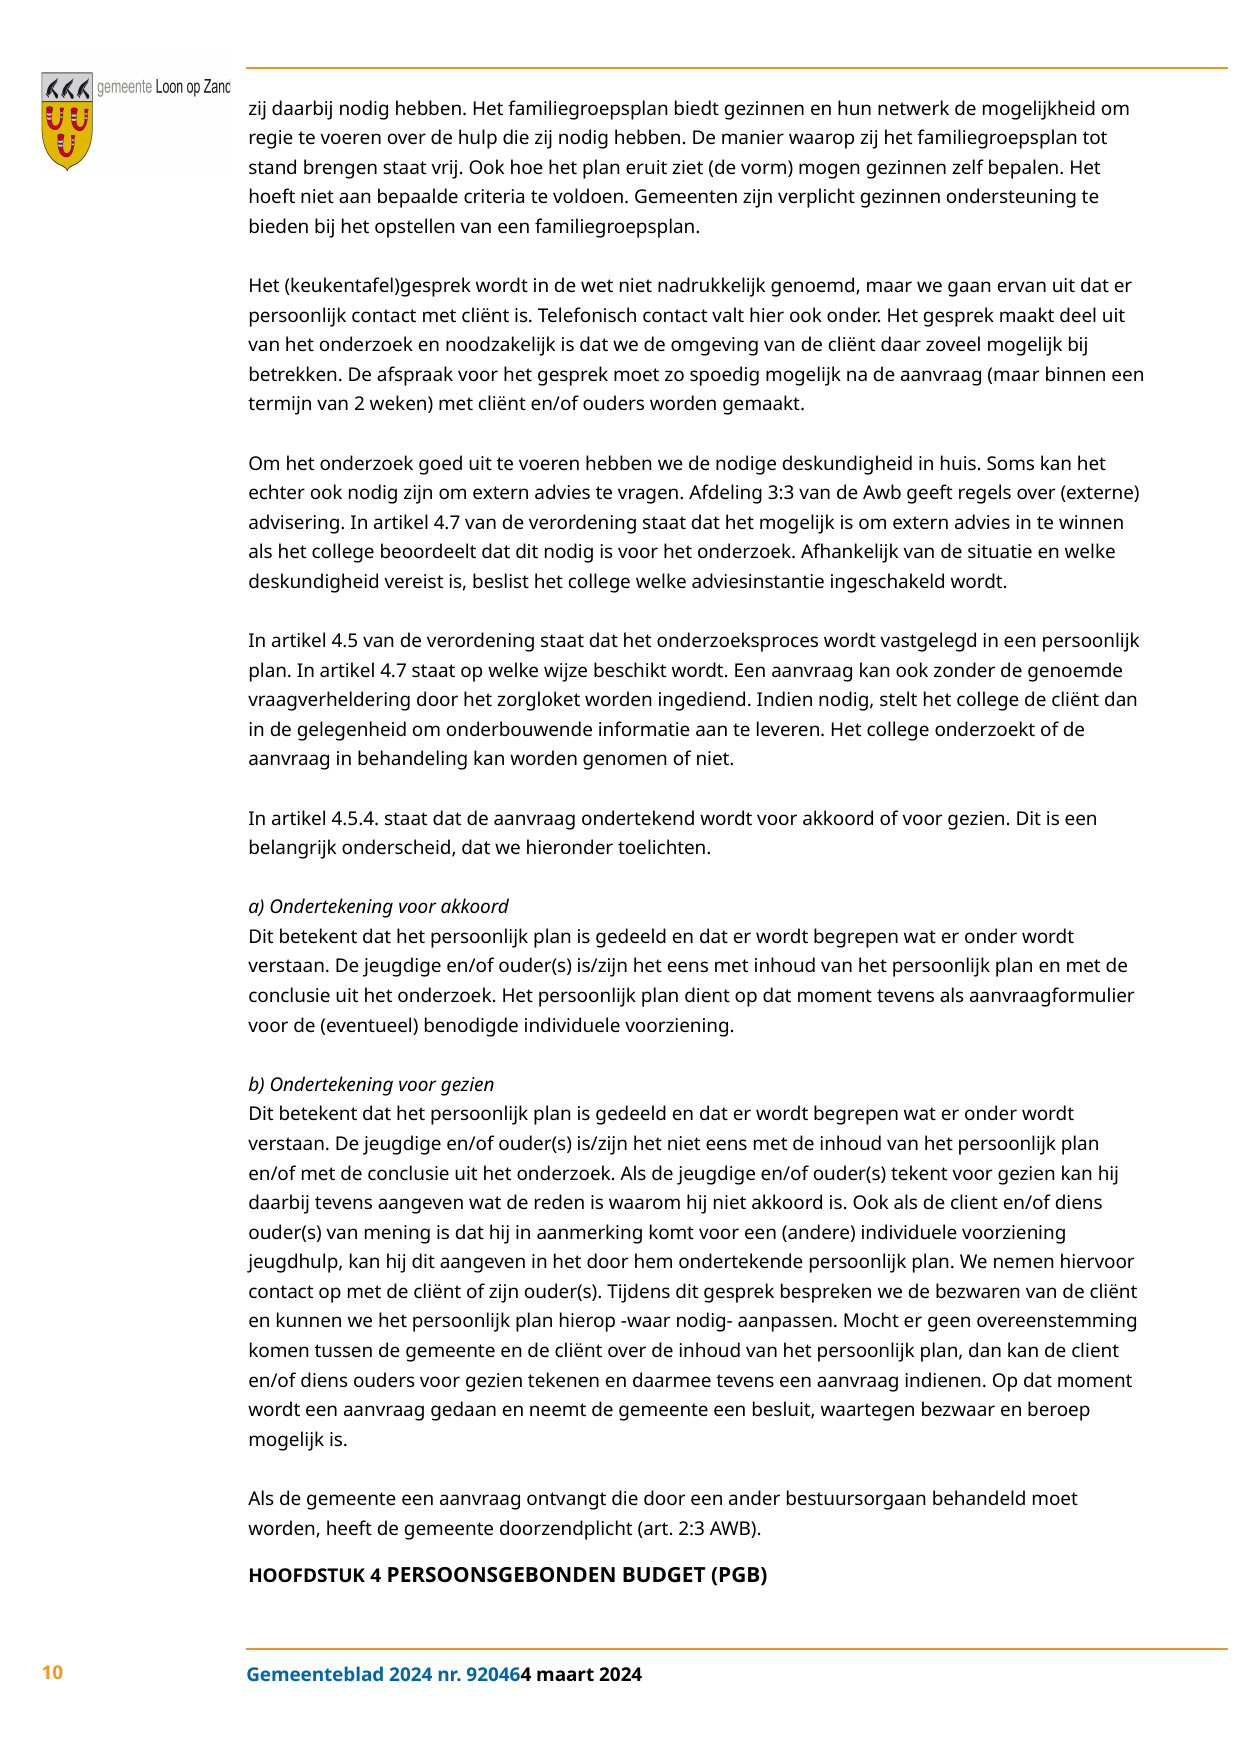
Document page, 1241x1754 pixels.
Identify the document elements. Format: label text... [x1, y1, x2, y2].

text In artikel 4.5.4. staat dat de aanvraag ondertekend wordt voor akkoord of voor gezien. Dit is een belangrijk onderscheid, dat we hieronder toelichten. [248, 805, 1152, 860]
text Om het onderzoek goed uit te voeren hebben we de nodige deskundigheid in huis. Soms kan het echter ook nodig zijn om extern advies te vragen. Afdeling 3:3 van de Awb geeft regels over (externe) advisering. In artikel 4.7 van de verordening staat dat het mogelijk is om extern advies in te winnen als het college beoordeelt dat dit nodig is voor het onderzoek. Afhankelijk van de situatie en welke deskundigheid vereist is, beslist het college welke adviesinstantie ingeschakeld wordt. [248, 450, 1152, 594]
text Dit betekent dat het persoonlijk plan is gedeeld en dat er wordt begrepen wat er onder wordt verstaan. De jeugdige en/of ouder(s) is/zijn het eens met inhoud van het persoonlijk plan en met de conclusie uit het onderzoek. Het persoonlijk plan dient op dat moment tevens als aanvraagformulier voor de (eventueel) benodigde individuele voorziening. [248, 923, 1152, 1038]
text b) Ondertekening voor gezien [248, 1071, 1152, 1097]
picture [41, 47, 231, 172]
text a) Ondertekening voor akkoord [248, 893, 1152, 919]
text Dit betekent dat het persoonlijk plan is gedeeld en dat er wordt begrepen wat er onder wordt verstaan. De jeugdige en/of ouder(s) is/zijn het niet eens met de inhoud van het persoonlijk plan en/of met de conclusie uit het onderzoek. Als de jeugdige en/of ouder(s) tekent voor gezien kan hij daarbij tevens aangeven wat de reden is waarom hij niet akkoord is. Ook als de client en/of diens ouder(s) van mening is dat hij in aanmerking komt voor een (andere) individuele voorziening jeugdhulp, kan hij dit aangeven in het door hem ondertekende persoonlijk plan. We nemen hiervoor contact op met de cliënt of zijn ouder(s). Tijdens dit gesprek bespreken we de bezwaren van de cliënt en kunnen we het persoonlijk plan hierop -waar nodig- aanpassen. Mocht er geen overeenstemming komen tussen de gemeente en de cliënt over de inhoud van het persoonlijk plan, dan kan de client en/of diens ouders voor gezien tekenen en daarmee tevens een aanvraag indienen. Op dat moment wordt een aanvraag gedaan en neemt de gemeente een besluit, waartegen bezwaar en beroep mogelijk is. [248, 1101, 1152, 1452]
text Als de gemeente een aanvraag ontvangt die door een ander bestuursorgaan behandeld moet worden, heeft de gemeente doorzendplicht (art. 2:3 AWB). [248, 1485, 1152, 1541]
text HOOFDSTUK 4 PERSOONSGEBONDEN BUDGET (PGB) [248, 1560, 1152, 1589]
text In artikel 4.5 van de verordening staat dat het onderzoeksproces wordt vastgelegd in een persoonlijk plan. In artikel 4.7 staat op welke wijze beschikt wordt. Een aanvraag kan ook zonder de genoemde vraagverheldering door het zorgloket worden ingediend. Indien nodig, stelt het college de cliënt dan in de gelegenheid om onderbouwende informatie aan te leveren. Het college onderzoekt of de aanvraag in behandeling kan worden genomen of niet. [248, 627, 1152, 771]
text Het (keukentafel)gesprek wordt in de wet niet nadrukkelijk genoemd, maar we gaan ervan uit dat er persoonlijk contact met cliënt is. Telefonisch contact valt hier ook onder. Het gesprek maakt deel uit van het onderzoek en noodzakelijk is dat we de omgeving van de cliënt daar zoveel mogelijk bij betrekken. De afspraak voor het gesprek moet zo spoedig mogelijk na de aanvraag (maar binnen een termijn van 2 weken) met cliënt en/of ouders worden gemaakt. [248, 272, 1152, 416]
text zij daarbij nodig hebben. Het familiegroepsplan biedt gezinnen en hun netwerk de mogelijkheid om regie te voeren over de hulp die zij nodig hebben. De manier waarop zij het familiegroepsplan tot stand brengen staat vrij. Ook hoe het plan eruit ziet (de vorm) mogen gezinnen zelf bepalen. Het hoeft niet aan bepaalde criteria te voldoen. Gemeenten zijn verplicht gezinnen ondersteuning te bieden bij het opstellen van een familiegroepsplan. [248, 95, 1152, 239]
